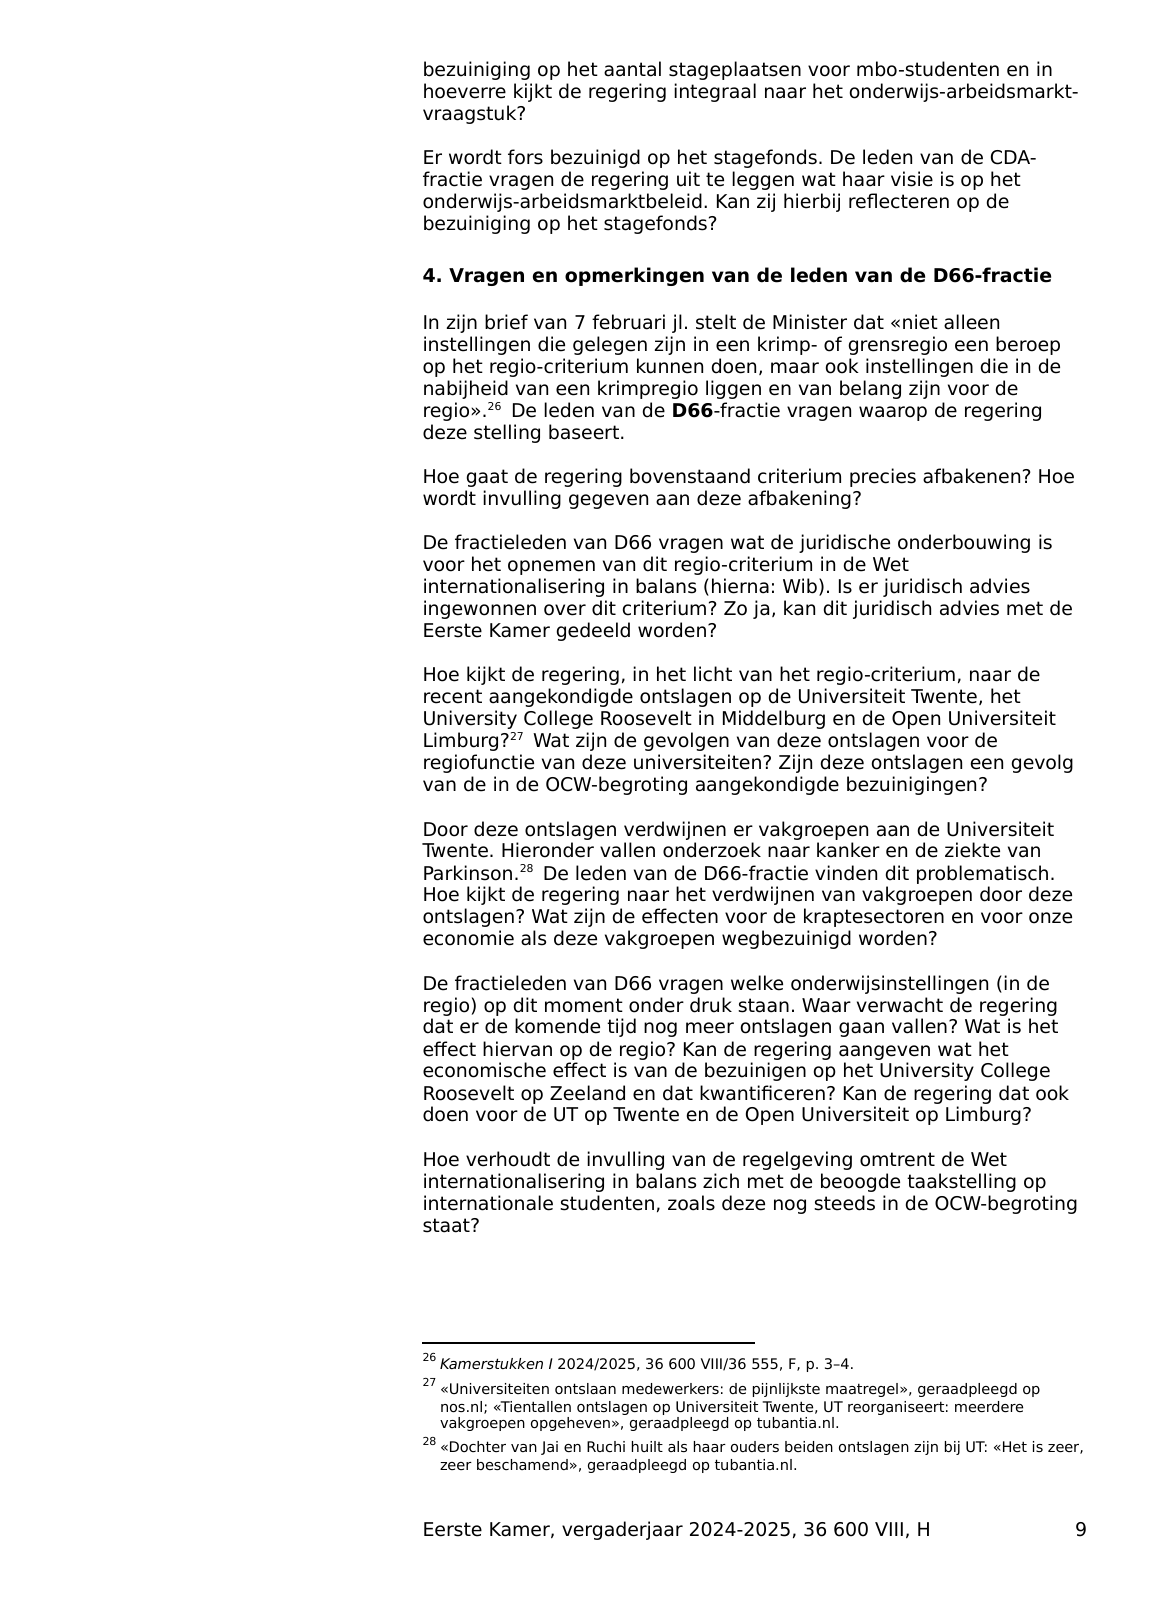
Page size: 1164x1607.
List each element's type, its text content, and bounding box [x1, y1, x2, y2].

text De fractieleden van D66 vragen wat de juridische onderbouwing is voor het opnemen van dit regio-criterium in de Wet internationalisering in balans (hierna: Wib). Is er juridisch advies ingewonnen over dit criterium? Zo ja, kan dit juridisch advies met de Eerste Kamer gedeeld worden? [422, 532, 1087, 642]
text In zijn brief van 7 februari jl. stelt de Minister dat «niet alleen instellingen die gelegen zijn in een krimp- of grensregio een beroep op het regio-criterium kunnen doen, maar ook instellingen die in de nabijheid van een krimpregio liggen en van belang zijn voor de regio». De leden van de D66-fractie vragen waarop de regering deze stelling baseert. [422, 312, 1087, 444]
text Hoe kijkt de regering, in het licht van het regio-criterium, naar de recent aangekondigde ontslagen op de Universiteit Twente, het University College Roosevelt in Middelburg en de Open Universiteit Limburg? Wat zijn de gevolgen van deze ontslagen voor de regiofunctie van deze universiteiten? Zijn deze ontslagen een gevolg van de in de OCW-begroting aangekondigde bezuinigingen? [422, 664, 1087, 796]
subtitle 4. Vragen en opmerkingen van de leden van de D66-fractie [422, 265, 1087, 287]
text Er wordt fors bezuinigd op het stagefonds. De leden van de CDA-fractie vragen de regering uit te leggen wat haar visie is op het onderwijs-arbeidsmarktbeleid. Kan zij hierbij reflecteren op de bezuiniging op het stagefonds? [422, 147, 1087, 235]
text De fractieleden van D66 vragen welke onderwijsinstellingen (in de regio) op dit moment onder druk staan. Waar verwacht de regering dat er de komende tijd nog meer ontslagen gaan vallen? Wat is het effect hiervan op de regio? Kan de regering aangeven wat het economische effect is van de bezuinigen op het University College Roosevelt op Zeeland en dat kwantificeren? Kan de regering dat ook doen voor de UT op Twente en de Open Universiteit op Limburg? [422, 972, 1087, 1126]
text Hoe verhoudt de invulling van de regelgeving omtrent de Wet internationalisering in balans zich met de beoogde taakstelling op internationale studenten, zoals deze nog steeds in de OCW-begroting staat? [422, 1148, 1087, 1236]
text «Universiteiten ontslaan medewerkers: de pijnlijkste maatregel», geraadpleegd op nos.nl; «Tientallen ontslagen op Universiteit Twente, UT reorganiseert: meerdere vakgroepen opgeheven», geraadpleegd op tubantia.nl. [422, 1377, 1087, 1432]
text bezuiniging op het aantal stageplaatsen voor mbo-studenten en in hoeverre kijkt de regering integraal naar het onderwijs-arbeidsmarkt-vraagstuk? [422, 59, 1087, 125]
text Door deze ontslagen verdwijnen er vakgroepen aan de Universiteit Twente. Hieronder vallen onderzoek naar kanker en de ziekte van Parkinson. De leden van de D66-fractie vinden dit problematisch. Hoe kijkt de regering naar het verdwijnen van vakgroepen door deze ontslagen? Wat zijn de effecten voor de kraptesectoren en voor onze economie als deze vakgroepen wegbezuinigd worden? [422, 818, 1087, 950]
text «Dochter van Jai en Ruchi huilt als haar ouders beiden ontslagen zijn bij UT: «Het is zeer, zeer beschamend», geraadpleegd op tubantia.nl. [422, 1435, 1087, 1474]
text Kamerstukken I 2024/2025, 36 600 VIII/36 555, F, p. 3–4. [422, 1352, 1087, 1374]
text Hoe gaat de regering bovenstaand criterium precies afbakenen? Hoe wordt invulling gegeven aan deze afbakening? [422, 466, 1087, 510]
